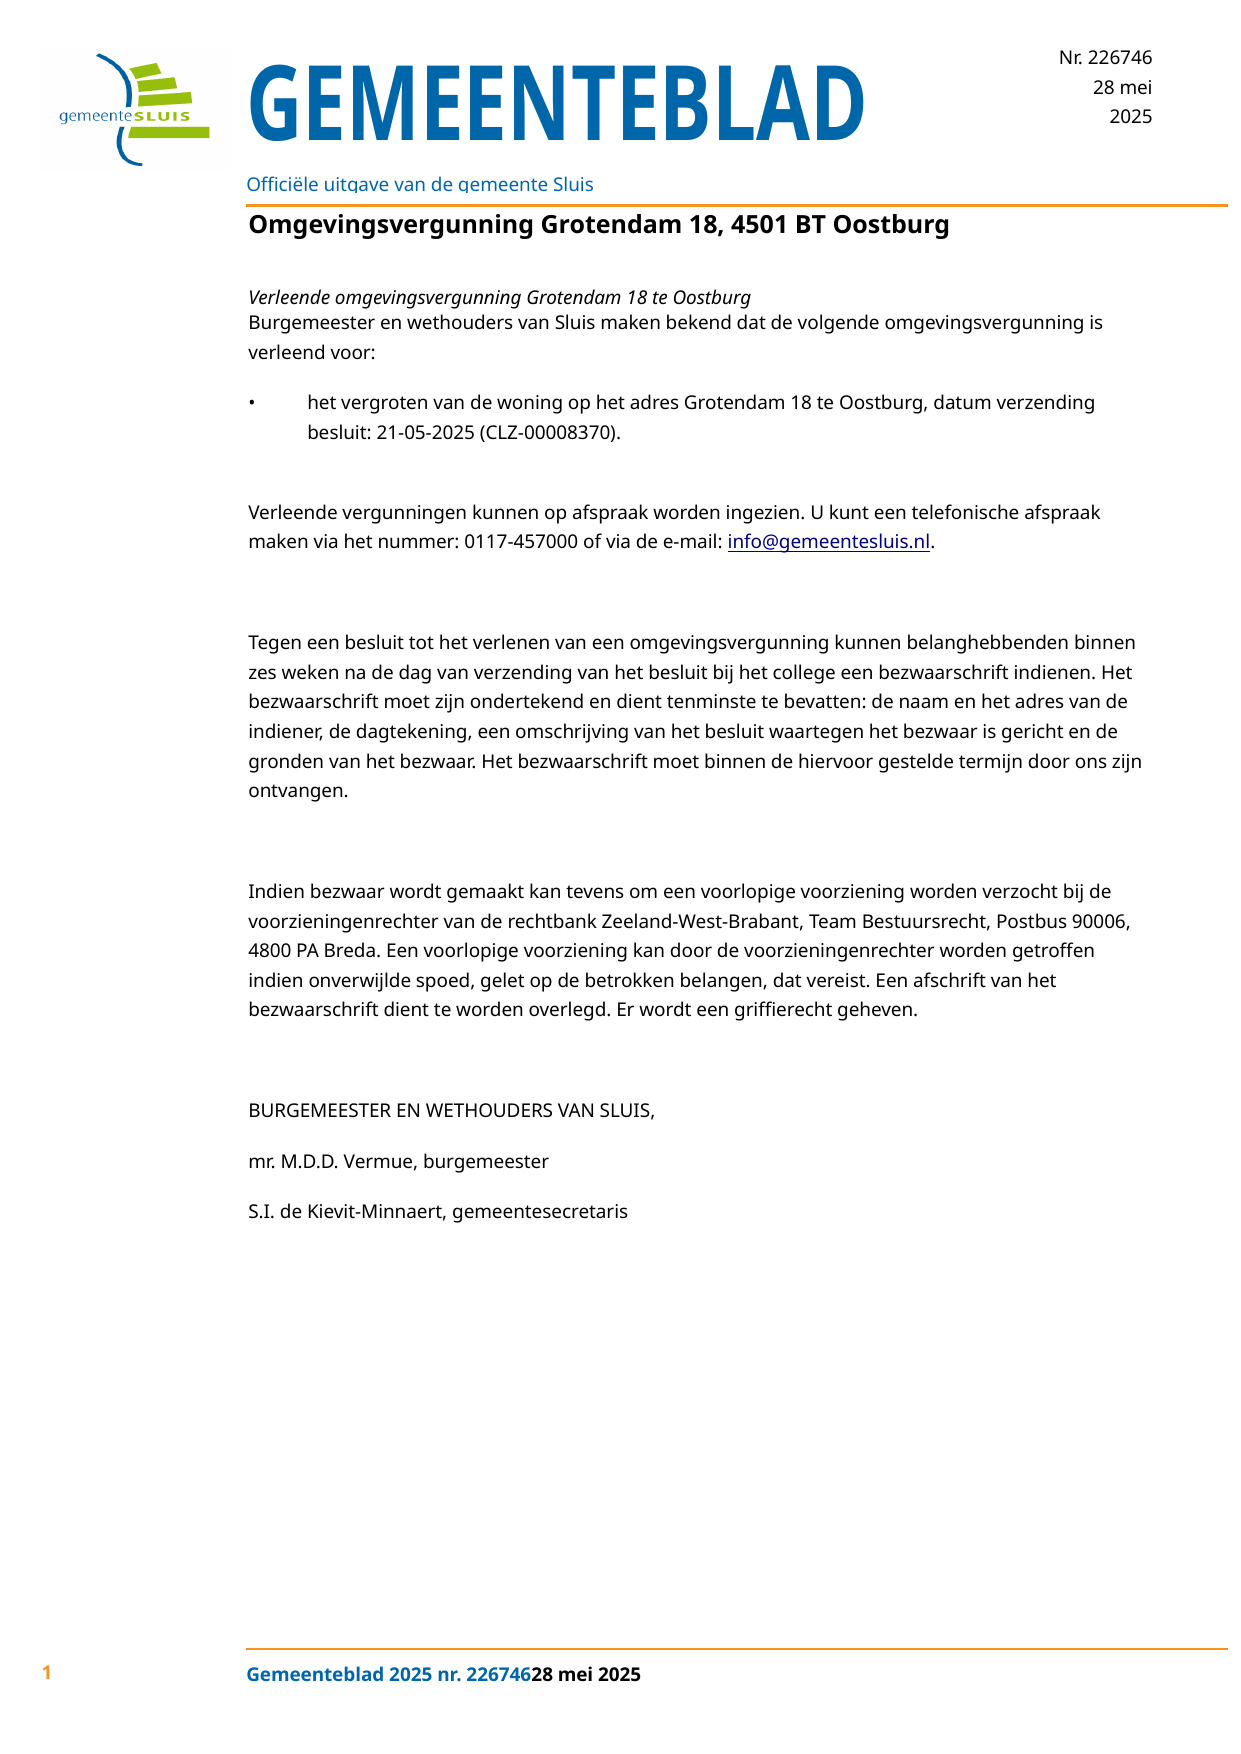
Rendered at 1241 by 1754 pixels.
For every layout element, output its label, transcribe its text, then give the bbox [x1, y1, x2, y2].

text Tegen een besluit tot het verlenen van een omgevingsvergunning kunnen belanghebbenden binnen zes weken na de dag van verzending van het besluit bij het college een bezwaarschrift indienen. Het bezwaarschrift moet zijn ondertekend en dient tenminste te bevatten: de naam en het adres van de indiener, de dagtekening, een omschrijving van het besluit waartegen het bezwaar is gericht en de gronden van het bezwaar. Het bezwaarschrift moet binnen de hiervoor gestelde termijn door ons zijn ontvangen. [248, 629, 1152, 803]
text BURGEMEESTER EN WETHOUDERS VAN SLUIS, [248, 1097, 1152, 1123]
text mr. M.D.D. Vermue, burgemeester [248, 1148, 1152, 1174]
text Verleende vergunningen kunnen op afspraak worden ingezien. U kunt een telefonische afspraak maken via het nummer: 0117-457000 of via de e-mail: info@gemeentesluis.nl. [248, 499, 1152, 554]
text Verleende omgevingsvergunning Grotendam 18 te Oostburg [248, 284, 1152, 309]
text Burgemeester en wethouders van Sluis maken bekend dat de volgende omgevingsvergunning is verleend voor: [248, 309, 1152, 365]
text Indien bezwaar wordt gemaakt kan tevens om een voorlopige voorziening worden verzocht bij de voorzieningenrechter van de rechtbank Zeeland-West-Brabant, Team Bestuursrecht, Postbus 90006, 4800 PA Breda. Een voorlopige voorziening kan door de voorzieningenrechter worden getroffen indien onverwijlde spoed, gelet op de betrokken belangen, dat vereist. Een afschrift van het bezwaarschrift dient te worden overlegd. Er wordt een griffierecht geheven. [248, 878, 1152, 1022]
list het vergroten van de woning op het adres Grotendam 18 te Oostburg, datum verzending besluit: 21-05-2025 (CLZ-00008370). [248, 389, 1152, 445]
text Omgevingsvergunning Grotendam 18, 4501 BT Oostburg [248, 207, 1152, 241]
picture [41, 47, 231, 172]
text S.I. de Kievit-Minnaert, gemeentesecretaris [248, 1198, 1152, 1224]
